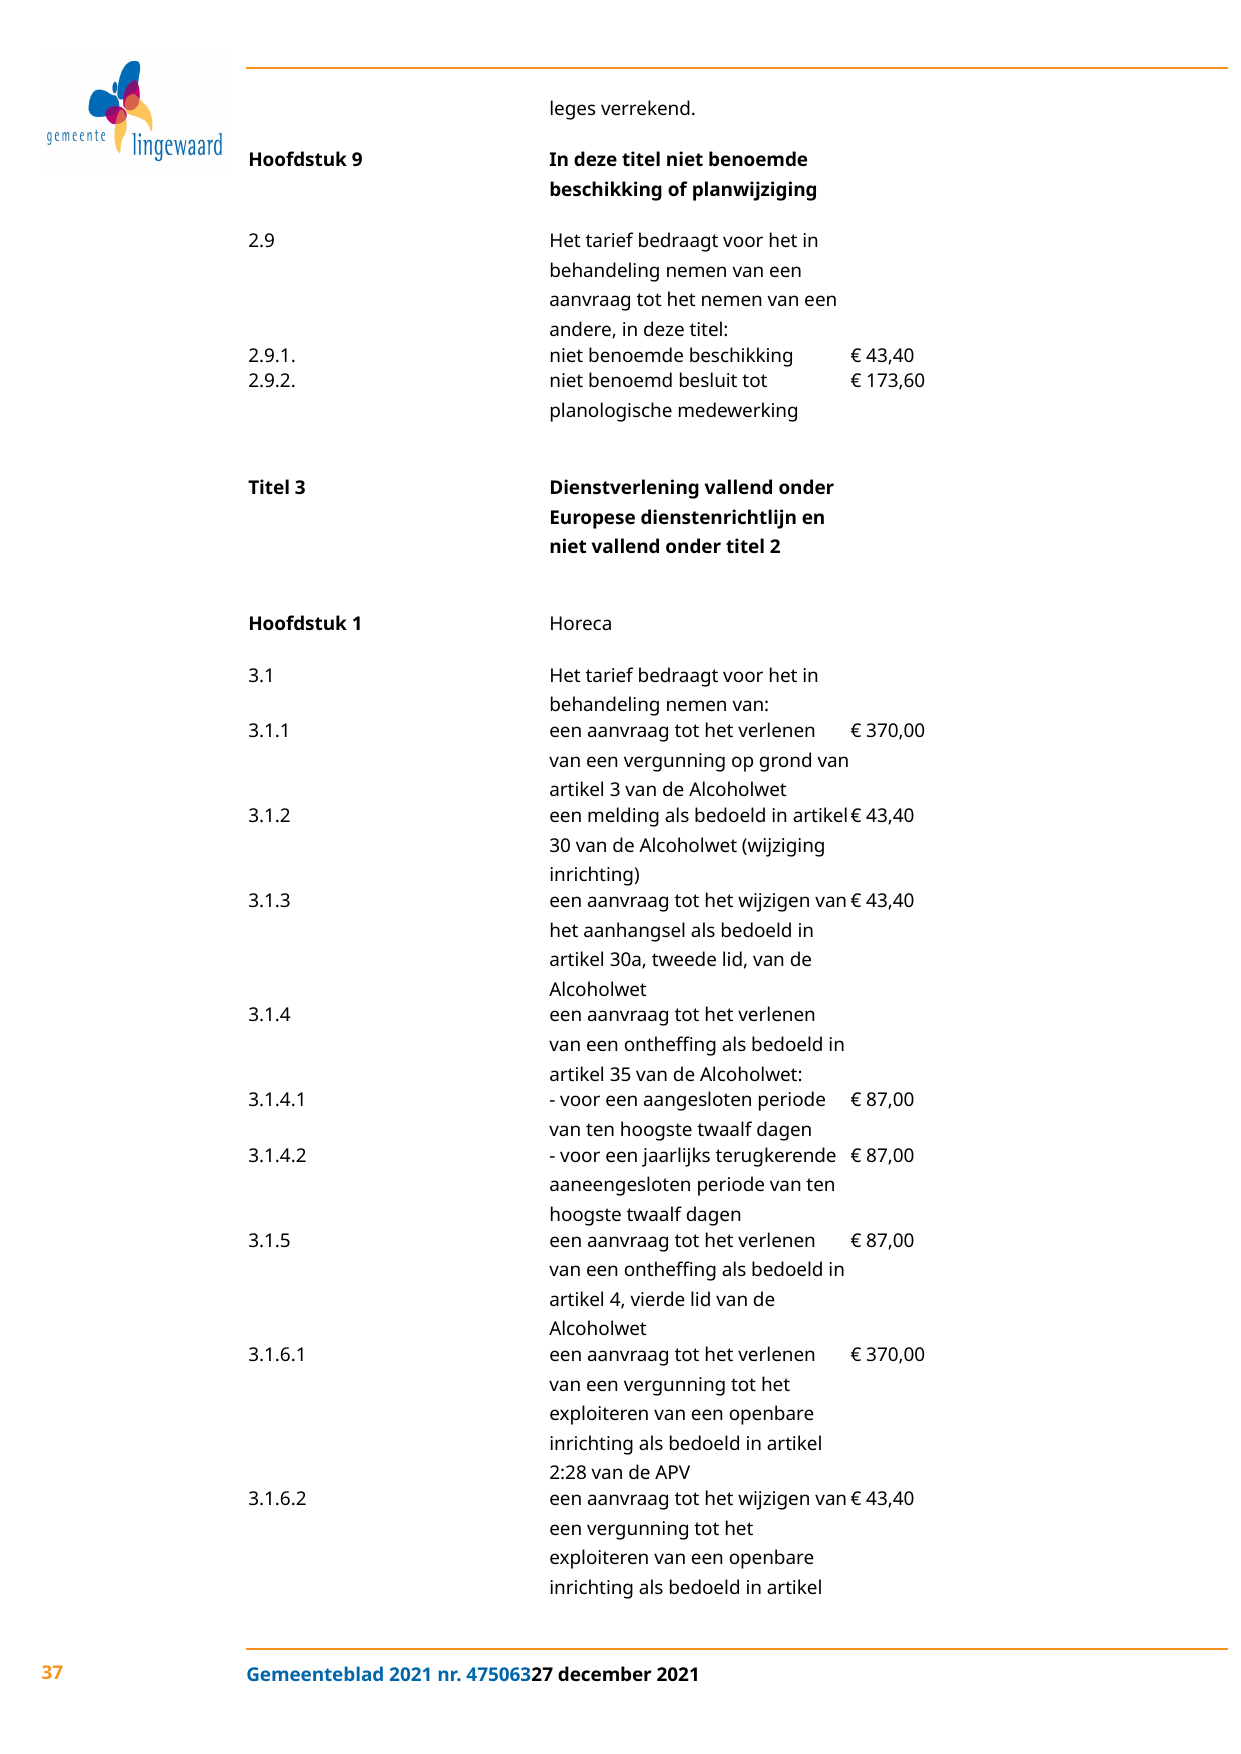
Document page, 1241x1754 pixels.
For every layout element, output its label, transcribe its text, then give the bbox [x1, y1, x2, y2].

table_cell [850, 662, 1152, 717]
table_cell [248, 559, 549, 585]
table_cell € 370,00 [850, 718, 1152, 802]
table_cell € 87,00 [850, 1087, 1152, 1142]
table_cell [248, 202, 549, 227]
table_cell [850, 474, 1152, 559]
table_cell [549, 585, 850, 611]
table_cell [850, 585, 1152, 611]
table_cell [248, 95, 549, 121]
table_cell 2.9 [248, 227, 549, 342]
table_cell 2.9.1. [248, 342, 549, 367]
table_cell [248, 121, 549, 146]
table_cell 3.1.4 [248, 1002, 549, 1087]
table_cell een aanvraag tot het verlenen van een ontheffing als bedoeld in artikel 35 van de Alcoholwet: [549, 1002, 850, 1087]
table_cell [248, 585, 549, 611]
table_cell € 43,40 [850, 802, 1152, 887]
table_cell € 43,40 [850, 887, 1152, 1002]
table_cell niet benoemde beschikking [549, 342, 850, 367]
table_cell [850, 423, 1152, 448]
table_cell Hoofdstuk 1 [248, 611, 549, 636]
table_cell € 370,00 [850, 1341, 1152, 1485]
table_cell [850, 202, 1152, 227]
table_cell Hoofdstuk 9 [248, 146, 549, 202]
table_cell een aanvraag tot het verlenen van een vergunning op grond van artikel 3 van de Alcoholwet [549, 718, 850, 802]
table_cell een aanvraag tot het verlenen van een vergunning tot het exploiteren van een openbare inrichting als bedoeld in artikel 2:28 van de APV [549, 1341, 850, 1485]
table_cell [549, 121, 850, 146]
table_cell 3.1 [248, 662, 549, 717]
picture [41, 47, 231, 172]
table_cell een aanvraag tot het verlenen van een ontheffing als bedoeld in artikel 4, vierde lid van de Alcoholwet [549, 1227, 850, 1341]
table_cell Horeca [549, 611, 850, 636]
table_cell Het tarief bedraagt voor het in behandeling nemen van een aanvraag tot het nemen van een andere, in deze titel: [549, 227, 850, 342]
table_cell Het tarief bedraagt voor het in behandeling nemen van: [549, 662, 850, 717]
table_cell € 43,40 [850, 1485, 1152, 1600]
table_cell 3.1.2 [248, 802, 549, 887]
table_cell [850, 449, 1152, 474]
table_cell € 173,60 [850, 368, 1152, 423]
table_cell 3.1.6.2 [248, 1485, 549, 1600]
table_cell [850, 121, 1152, 146]
table_cell [549, 202, 850, 227]
table_cell niet benoemd besluit tot planologische medewerking [549, 368, 850, 423]
table_cell een aanvraag tot het wijzigen van het aanhangsel als bedoeld in artikel 30a, tweede lid, van de Alcoholwet [549, 887, 850, 1002]
table_cell 3.1.4.2 [248, 1142, 549, 1227]
table_cell € 43,40 [850, 342, 1152, 367]
table_cell [248, 423, 549, 448]
table_cell 3.1.1 [248, 718, 549, 802]
table_cell 3.1.4.1 [248, 1087, 549, 1142]
table_cell € 87,00 [850, 1142, 1152, 1227]
table_cell [248, 449, 549, 474]
table_cell [549, 636, 850, 662]
table_cell - voor een aangesloten periode van ten hoogste twaalf dagen [549, 1087, 850, 1142]
table_cell [549, 449, 850, 474]
table_cell 2.9.2. [248, 368, 549, 423]
table_cell [549, 423, 850, 448]
table_cell [850, 95, 1152, 121]
table_cell Titel 3 [248, 474, 549, 559]
table_cell In deze titel niet benoemde beschikking of planwijziging [549, 146, 850, 202]
table_cell [850, 611, 1152, 636]
table_cell [248, 636, 549, 662]
table_cell € 87,00 [850, 1227, 1152, 1341]
table_cell 3.1.3 [248, 887, 549, 1002]
table_cell 3.1.5 [248, 1227, 549, 1341]
table_cell [850, 146, 1152, 202]
table_cell Dienstverlening vallend onder Europese dienstenrichtlijn en niet vallend onder titel 2 [549, 474, 850, 559]
table_cell [850, 227, 1152, 342]
table_cell [850, 636, 1152, 662]
table_cell [850, 559, 1152, 585]
table_cell leges verrekend. [549, 95, 850, 121]
table_cell een aanvraag tot het wijzigen van een vergunning tot het exploiteren van een openbare inrichting als bedoeld in artikel [549, 1485, 850, 1600]
table_cell een melding als bedoeld in artikel 30 van de Alcoholwet (wijziging inrichting) [549, 802, 850, 887]
table_cell [850, 1002, 1152, 1087]
table_cell [549, 559, 850, 585]
table_cell - voor een jaarlijks terugkerende aaneengesloten periode van ten hoogste twaalf dagen [549, 1142, 850, 1227]
table_cell 3.1.6.1 [248, 1341, 549, 1485]
